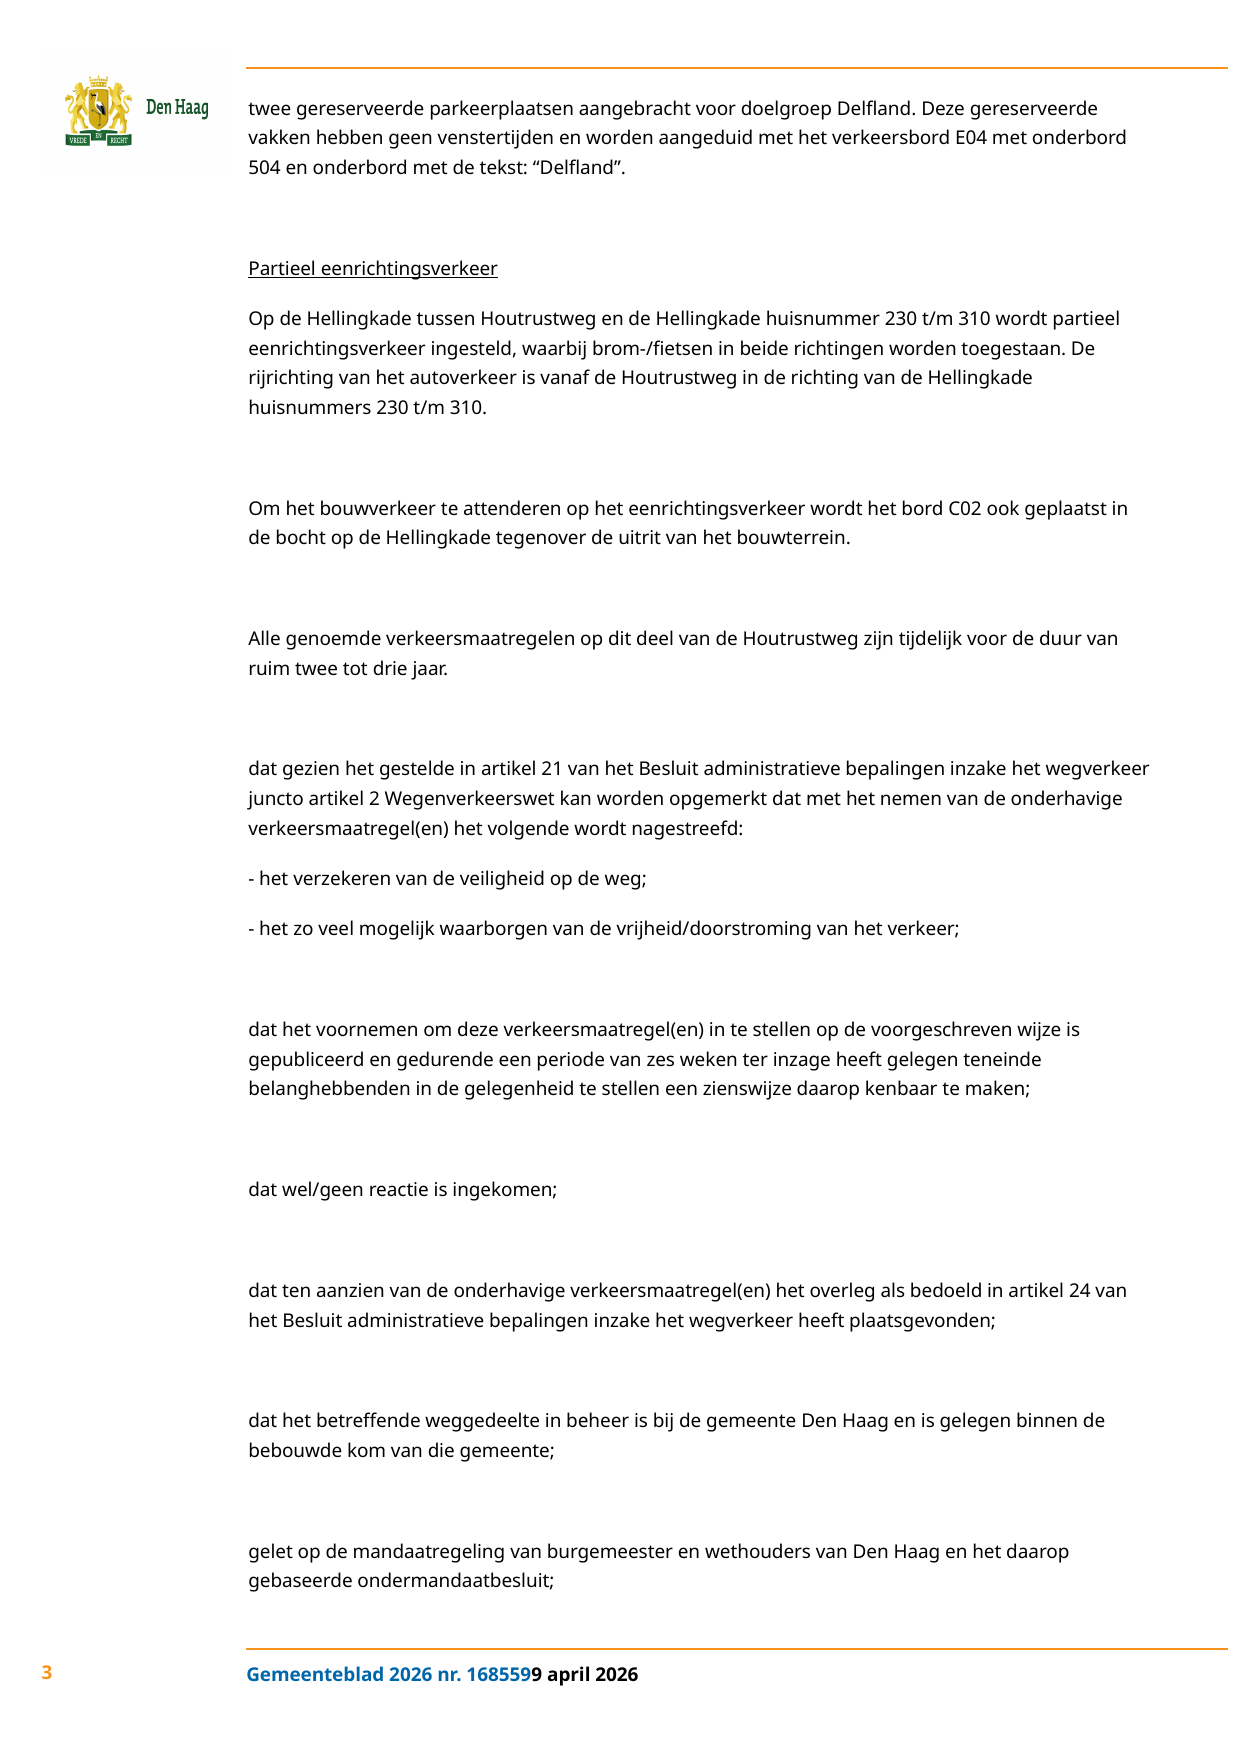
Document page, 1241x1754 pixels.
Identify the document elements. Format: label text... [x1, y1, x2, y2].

text gelet op de mandaatregeling van burgemeester en wethouders van Den Haag en het daarop gebaseerde ondermandaatbesluit; [248, 1538, 1152, 1593]
text dat het betreffende weggedeelte in beheer is bij de gemeente Den Haag en is gelegen binnen de bebouwde kom van die gemeente; [248, 1408, 1152, 1463]
text Alle genoemde verkeersmaatregelen op dit deel van de Houtrustweg zijn tijdelijk voor de duur van ruim twee tot drie jaar. [248, 625, 1152, 681]
text Partieel eenrichtingsverkeer [248, 255, 1152, 281]
text dat wel/geen reactie is ingekomen; [248, 1176, 1152, 1202]
text dat gezien het gestelde in artikel 21 van het Besluit administratieve bepalingen inzake het wegverkeer juncto artikel 2 Wegenverkeerswet kan worden opgemerkt dat met het nemen van de onderhavige verkeersmaatregel(en) het volgende wordt nagestreefd: [248, 756, 1152, 841]
text - het zo veel mogelijk waarborgen van de vrijheid/doorstroming van het verkeer; [248, 916, 1152, 941]
text - het verzekeren van de veiligheid op de weg; [248, 865, 1152, 891]
text Op de Hellingkade tussen Houtrustweg en de Hellingkade huisnummer 230 t/m 310 wordt partieel eenrichtingsverkeer ingesteld, waarbij brom-/fietsen in beide richtingen worden toegestaan. De rijrichting van het autoverkeer is vanaf de Houtrustweg in de richting van de Hellingkade huisnummers 230 t/m 310. [248, 305, 1152, 420]
picture [41, 47, 231, 172]
text dat ten aanzien van de onderhavige verkeersmaatregel(en) het overleg als bedoeld in artikel 24 van het Besluit administratieve bepalingen inzake het wegverkeer heeft plaatsgevonden; [248, 1277, 1152, 1333]
text Om het bouwverkeer te attenderen op het eenrichtingsverkeer wordt het bord C02 ook geplaatst in de bocht op de Hellingkade tegenover de uitrit van het bouwterrein. [248, 495, 1152, 550]
text twee gereserveerde parkeerplaatsen aangebracht voor doelgroep Delfland. Deze gereserveerde vakken hebben geen venstertijden en worden aangeduid met het verkeersbord E04 met onderbord 504 en onderbord met de tekst: “Delfland”. [248, 95, 1152, 180]
text dat het voornemen om deze verkeersmaatregel(en) in te stellen op de voorgeschreven wijze is gepubliceerd en gedurende een periode van zes weken ter inzage heeft gelegen teneinde belanghebbenden in de gelegenheid te stellen een zienswijze daarop kenbaar te maken; [248, 1016, 1152, 1101]
